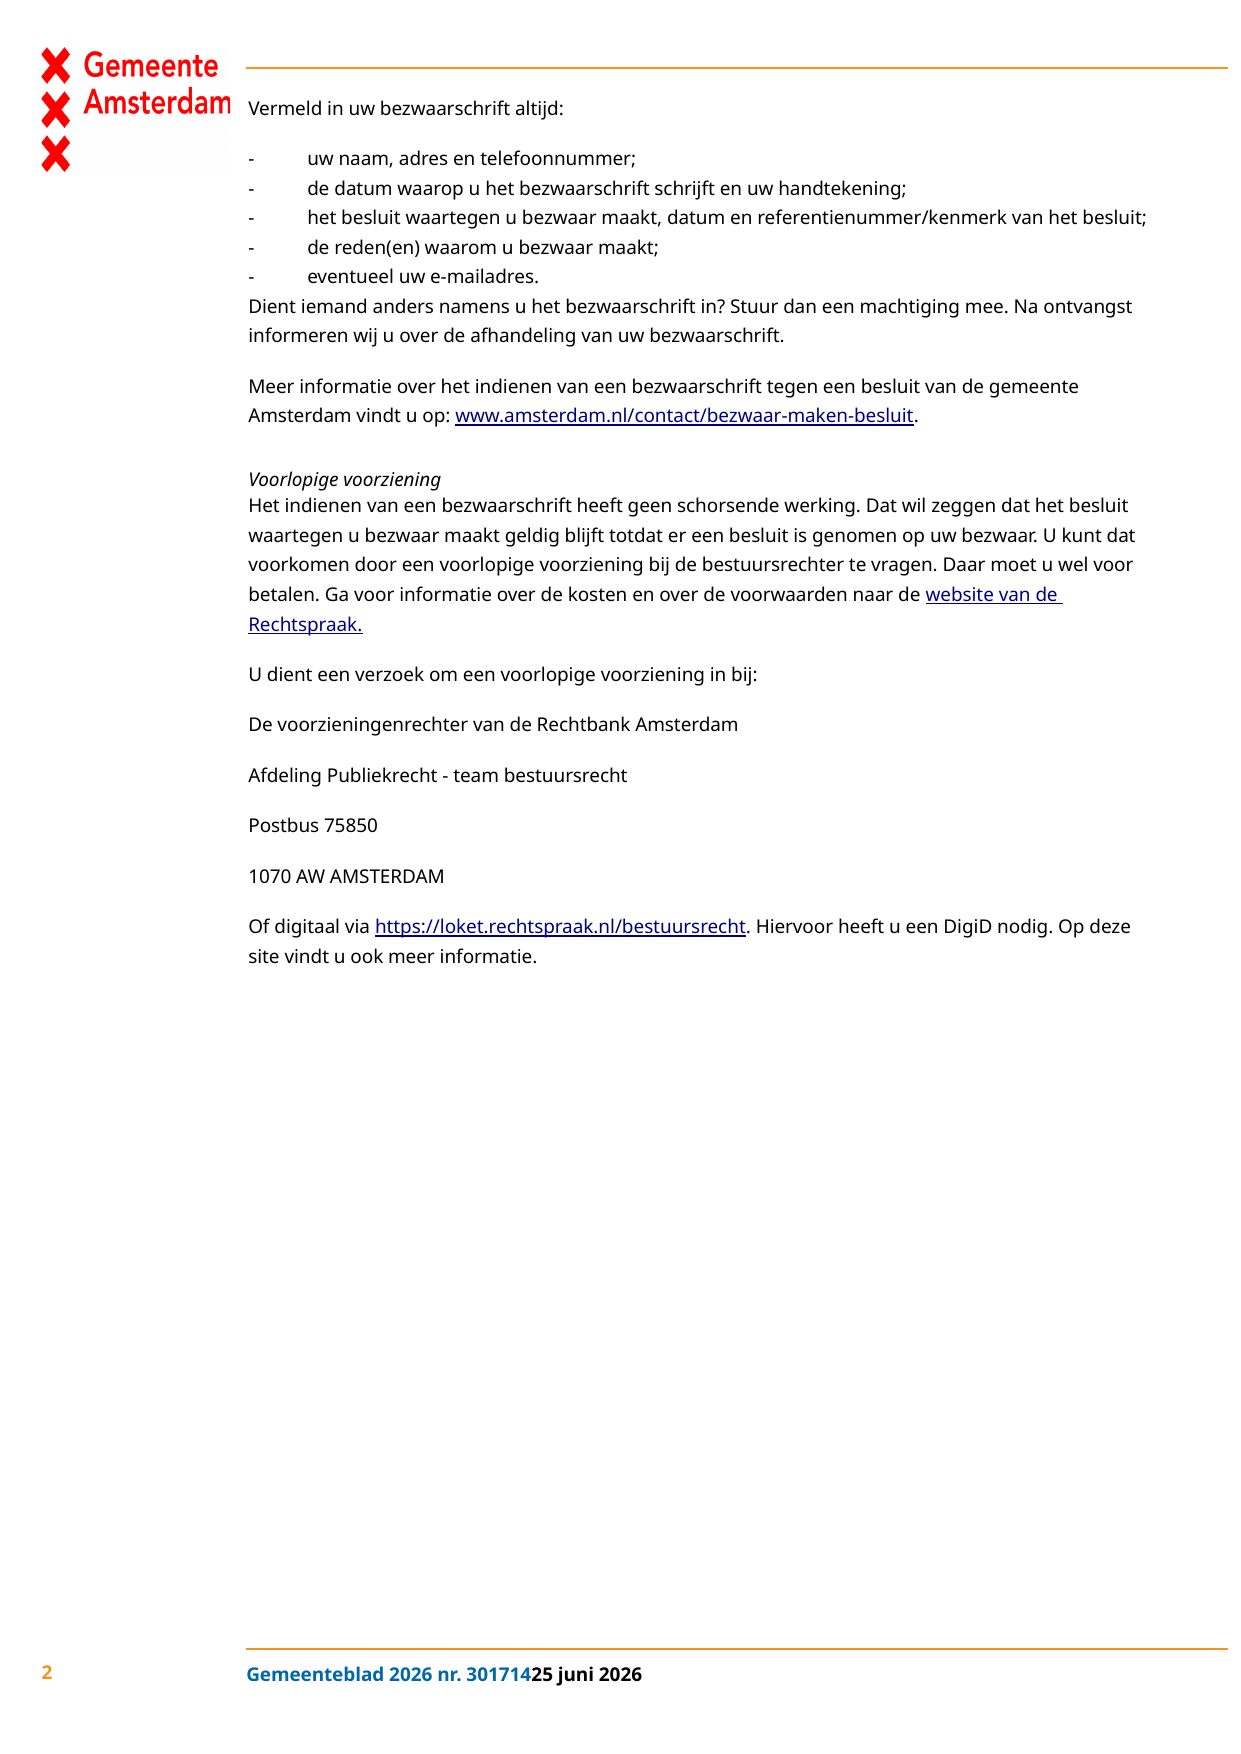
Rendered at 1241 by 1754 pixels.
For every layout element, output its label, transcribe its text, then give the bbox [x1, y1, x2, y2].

text U dient een verzoek om een voorlopige voorziening in bij: [248, 661, 1152, 687]
list uw naam, adres en telefoonnummer; [248, 145, 1152, 171]
text Vermeld in uw bezwaarschrift altijd: [248, 95, 1152, 121]
list de datum waarop u het bezwaarschrift schrijft en uw handtekening; [248, 175, 1152, 201]
text Het indienen van een bezwaarschrift heeft geen schorsende werking. Dat wil zeggen dat het besluit waartegen u bezwaar maakt geldig blijft totdat er een besluit is genomen op uw bezwaar. U kunt dat voorkomen door een voorlopige voorziening bij de bestuursrechter te vragen. Daar moet u wel voor betalen. Ga voor informatie over de kosten en over de voorwaarden naar de website van de Rechtspraak. [248, 492, 1152, 636]
text Voorlopige voorziening [248, 467, 1152, 492]
text Of digitaal via https://loket.rechtspraak.nl/bestuursrecht. Hiervoor heeft u een DigiD nodig. Op deze site vindt u ook meer informatie. [248, 913, 1152, 968]
text Dient iemand anders namens u het bezwaarschrift in? Stuur dan een machtiging mee. Na ontvangst informeren wij u over de afhandeling van uw bezwaarschrift. [248, 293, 1152, 348]
text Afdeling Publiekrecht - team bestuursrecht [248, 762, 1152, 788]
list de reden(en) waarom u bezwaar maakt; [248, 234, 1152, 260]
text De voorzieningenrechter van de Rechtbank Amsterdam [248, 712, 1152, 737]
list het besluit waartegen u bezwaar maakt, datum en referentienummer/kenmerk van het besluit; [248, 204, 1152, 230]
text Meer informatie over het indienen van een bezwaarschrift tegen een besluit van de gemeente Amsterdam vindt u op: www.amsterdam.nl/contact/bezwaar-maken-besluit. [248, 373, 1152, 428]
picture [41, 47, 231, 172]
list eventueel uw e-mailadres. [248, 263, 1152, 289]
text 1070 AW AMSTERDAM [248, 863, 1152, 888]
text Postbus 75850 [248, 812, 1152, 838]
